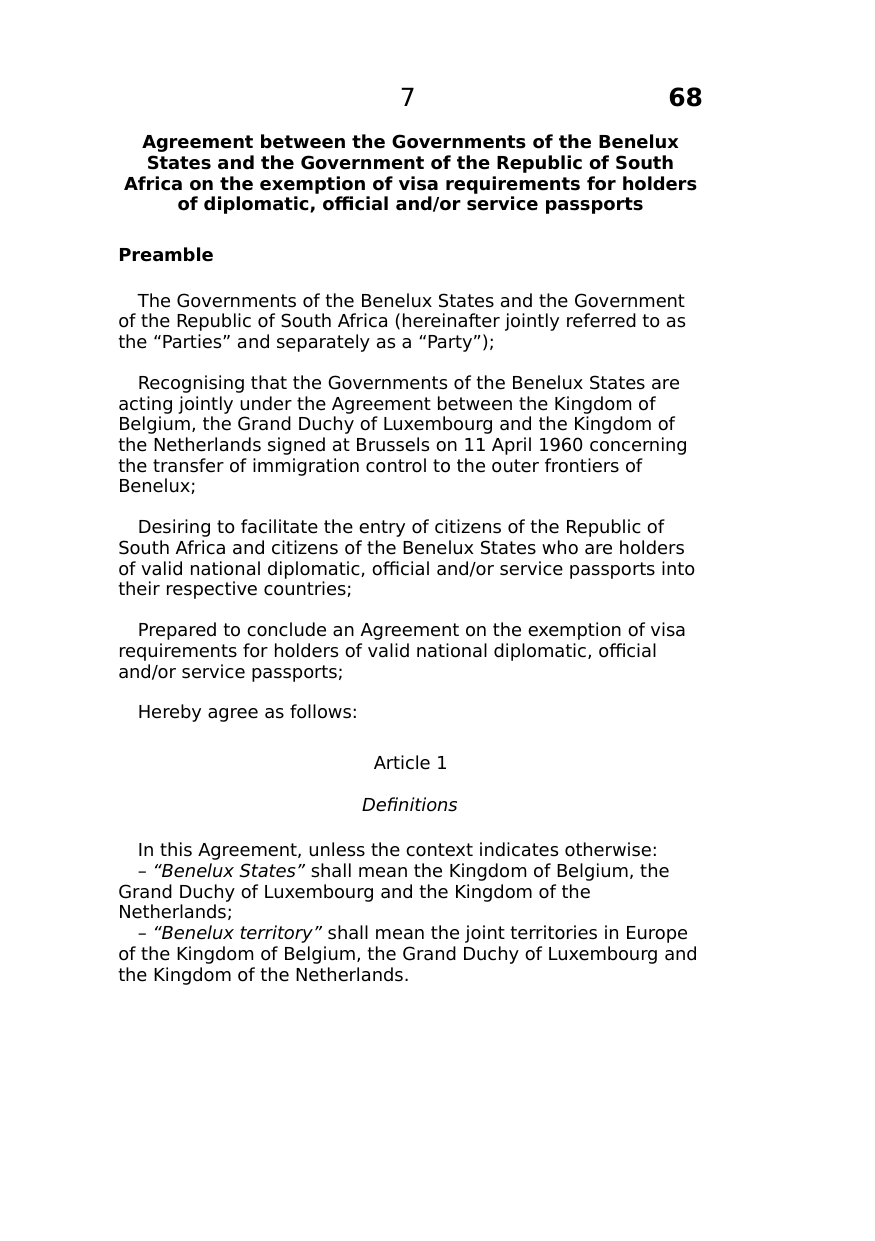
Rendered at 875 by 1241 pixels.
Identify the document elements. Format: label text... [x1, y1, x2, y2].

text The Governments of the Benelux States and the Government of the Republic of South Africa (hereinafter jointly referred to as the “Parties” and separately as a “Party”); [118, 291, 703, 353]
text Recognising that the Governments of the Benelux States are acting jointly under the Agreement between the Kingdom of Belgium, the Grand Duchy of Luxembourg and the Kingdom of the Netherlands signed at Brussels on 11 April 1960 concerning the transfer of immigration control to the outer frontiers of Benelux; [118, 373, 703, 497]
text Hereby agree as follows: [118, 702, 703, 723]
text Prepared to conclude an Agreement on the exemption of visa requirements for holders of valid national diplomatic, official and/or service passports; [118, 620, 703, 682]
text Desiring to facilitate the entry of citizens of the Republic of South Africa and citizens of the Benelux States who are holders of valid national diplomatic, official and/or service passports into their respective countries; [118, 517, 703, 600]
subtitle Article 1 Definitions [118, 753, 703, 815]
text In this Agreement, unless the context indicates otherwise: [118, 840, 703, 861]
subtitle Preamble [118, 245, 703, 266]
text – “Benelux territory” shall mean the joint territories in Europe of the Kingdom of Belgium, the Grand Duchy of Luxembourg and the Kingdom of the Netherlands. [118, 923, 703, 985]
subtitle Agreement between the Governments of the Benelux States and the Government of the Republic of South Africa on the exemption of visa requirements for holders of diplomatic, official and/or service passports [118, 132, 703, 215]
text – “Benelux States” shall mean the Kingdom of Belgium, the Grand Duchy of Luxembourg and the Kingdom of the Netherlands; [118, 861, 703, 923]
